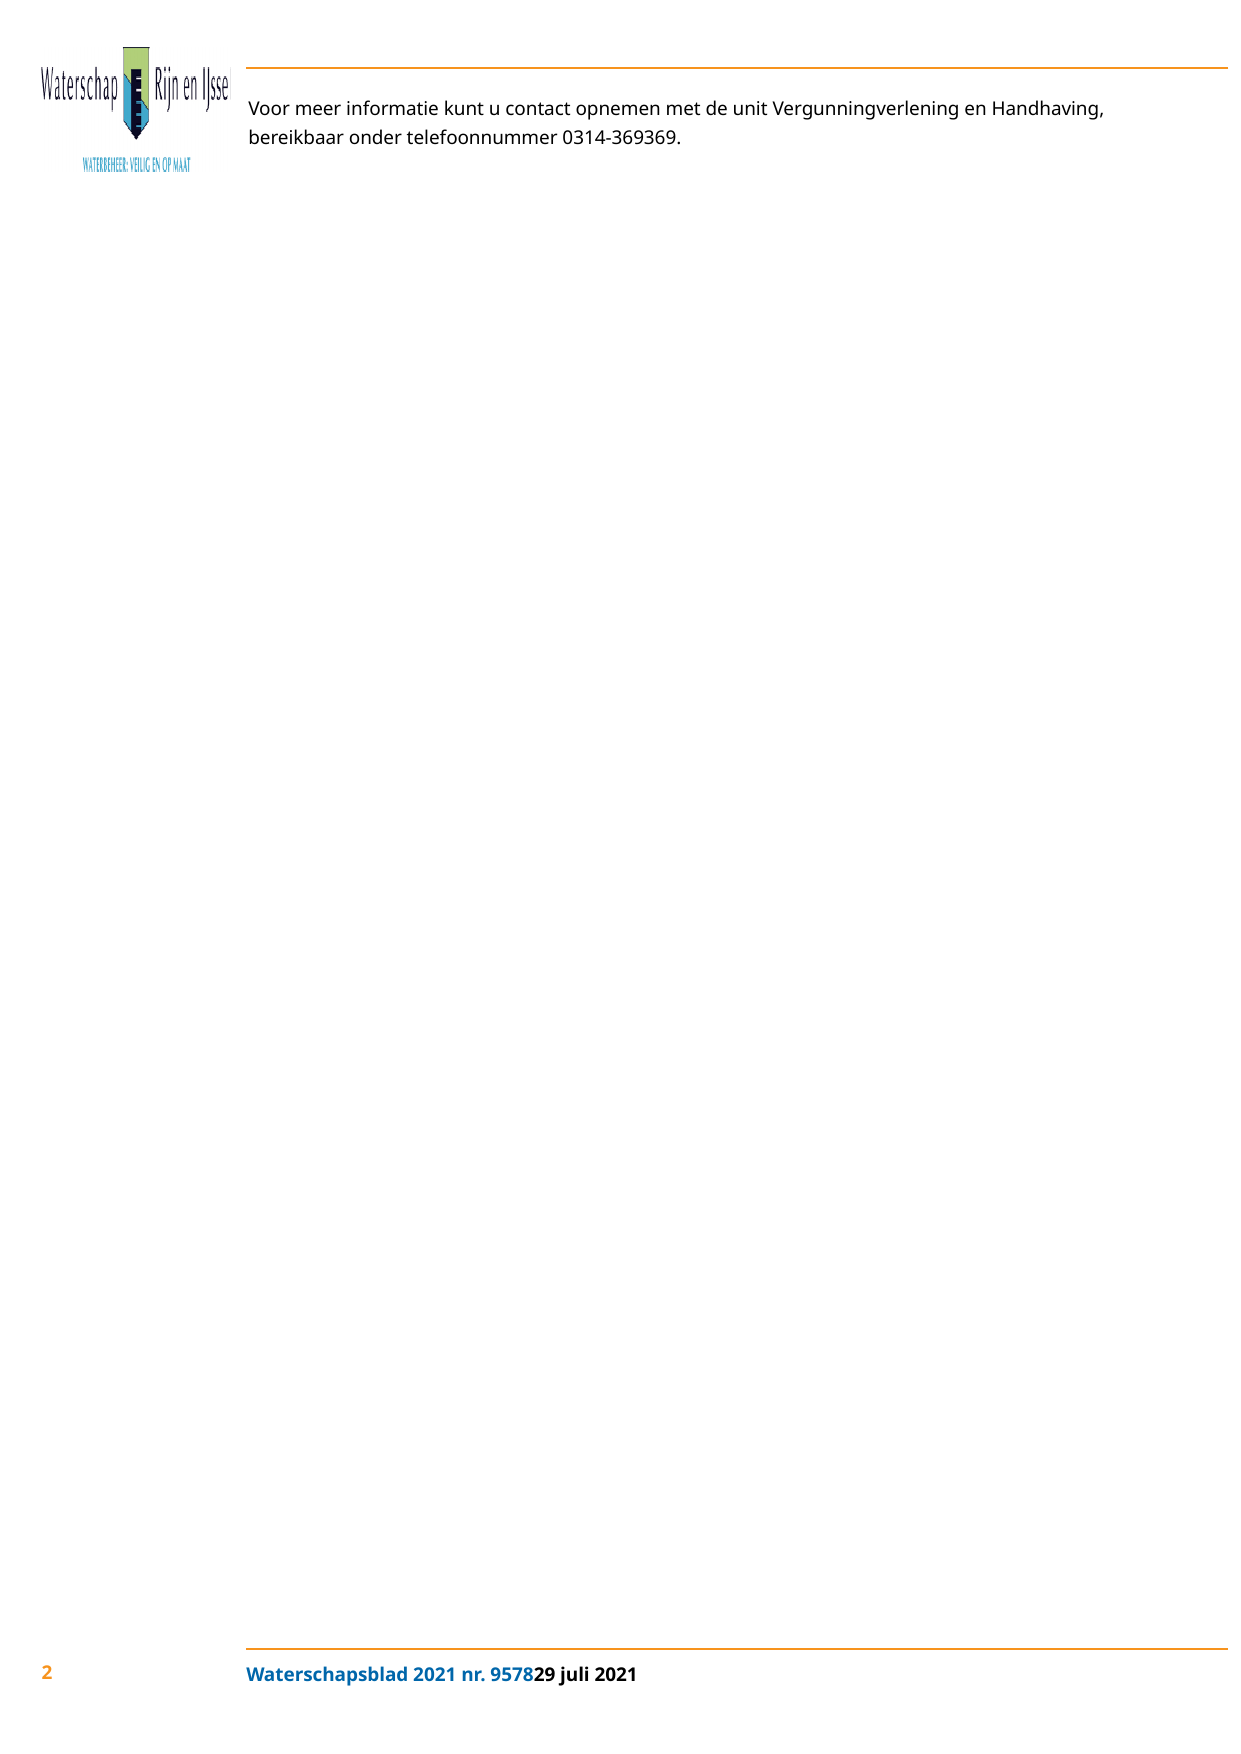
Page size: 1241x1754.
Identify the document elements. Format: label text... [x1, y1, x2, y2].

picture [41, 47, 231, 172]
text Voor meer informatie kunt u contact opnemen met de unit Vergunningverlening en Handhaving, bereikbaar onder telefoonnummer 0314-369369. [248, 95, 1152, 150]
